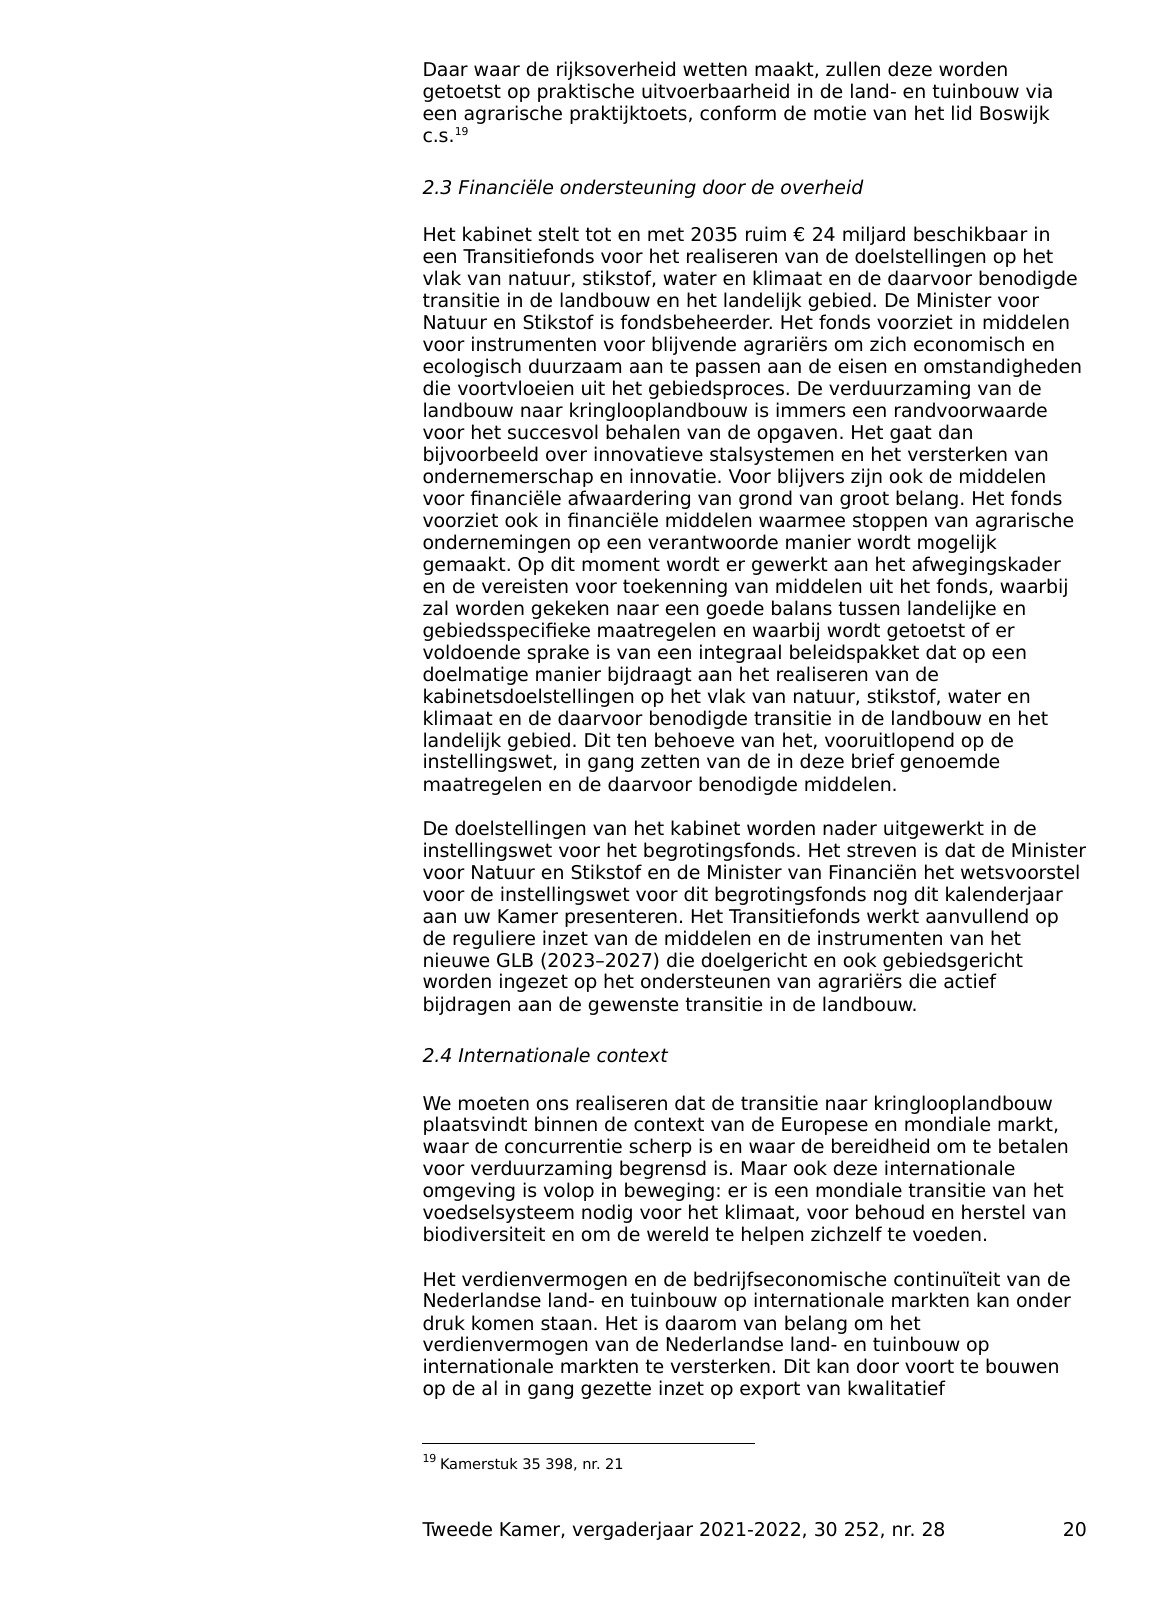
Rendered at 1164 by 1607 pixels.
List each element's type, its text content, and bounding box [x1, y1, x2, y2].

text Daar waar de rijksoverheid wetten maakt, zullen deze worden getoetst op praktische uitvoerbaarheid in de land- en tuinbouw via een agrarische praktijktoets, conform de motie van het lid Boswijk c.s. [422, 59, 1087, 147]
subtitle 2.3 Financiële ondersteuning door de overheid [422, 177, 1087, 199]
text De doelstellingen van het kabinet worden nader uitgewerkt in de instellingswet voor het begrotingsfonds. Het streven is dat de Minister voor Natuur en Stikstof en de Minister van Financiën het wetsvoorstel voor de instellingswet voor dit begrotingsfonds nog dit kalenderjaar aan uw Kamer presenteren. Het Transitiefonds werkt aanvullend op de reguliere inzet van de middelen en de instrumenten van het nieuwe GLB (2023–2027) die doelgericht en ook gebiedsgericht worden ingezet op het ondersteunen van agrariërs die actief bijdragen aan de gewenste transitie in de landbouw. [422, 818, 1087, 1015]
text Het verdienvermogen en de bedrijfseconomische continuïteit van de Nederlandse land- en tuinbouw op internationale markten kan onder druk komen staan. Het is daarom van belang om het verdienvermogen van de Nederlandse land- en tuinbouw op internationale markten te versterken. Dit kan door voort te bouwen op de al in gang gezette inzet op export van kwalitatief [422, 1268, 1087, 1400]
text Het kabinet stelt tot en met 2035 ruim € 24 miljard beschikbaar in een Transitiefonds voor het realiseren van de doelstellingen op het vlak van natuur, stikstof, water en klimaat en de daarvoor benodigde transitie in de landbouw en het landelijk gebied. De Minister voor Natuur en Stikstof is fondsbeheerder. Het fonds voorziet in middelen voor instrumenten voor blijvende agrariërs om zich economisch en ecologisch duurzaam aan te passen aan de eisen en omstandigheden die voortvloeien uit het gebiedsproces. De verduurzaming van de landbouw naar kringlooplandbouw is immers een randvoorwaarde voor het succesvol behalen van de opgaven. Het gaat dan bijvoorbeeld over innovatieve stalsystemen en het versterken van ondernemerschap en innovatie. Voor blijvers zijn ook de middelen voor financiële afwaardering van grond van groot belang. Het fonds voorziet ook in financiële middelen waarmee stoppen van agrarische ondernemingen op een verantwoorde manier wordt mogelijk gemaakt. Op dit moment wordt er gewerkt aan het afwegingskader en de vereisten voor toekenning van middelen uit het fonds, waarbij zal worden gekeken naar een goede balans tussen landelijke en gebiedsspecifieke maatregelen en waarbij wordt getoetst of er voldoende sprake is van een integraal beleidspakket dat op een doelmatige manier bijdraagt aan het realiseren van de kabinetsdoelstellingen op het vlak van natuur, stikstof, water en klimaat en de daarvoor benodigde transitie in de landbouw en het landelijk gebied. Dit ten behoeve van het, vooruitlopend op de instellingswet, in gang zetten van de in deze brief genoemde maatregelen en de daarvoor benodigde middelen. [422, 224, 1087, 795]
subtitle 2.4 Internationale context [422, 1045, 1087, 1067]
text We moeten ons realiseren dat de transitie naar kringlooplandbouw plaatsvindt binnen de context van de Europese en mondiale markt, waar de concurrentie scherp is en waar de bereidheid om te betalen voor verduurzaming begrensd is. Maar ook deze internationale omgeving is volop in beweging: er is een mondiale transitie van het voedselsysteem nodig voor het klimaat, voor behoud en herstel van biodiversiteit en om de wereld te helpen zichzelf te voeden. [422, 1092, 1087, 1246]
text Kamerstuk 35 398, nr. 21 [422, 1452, 1087, 1474]
